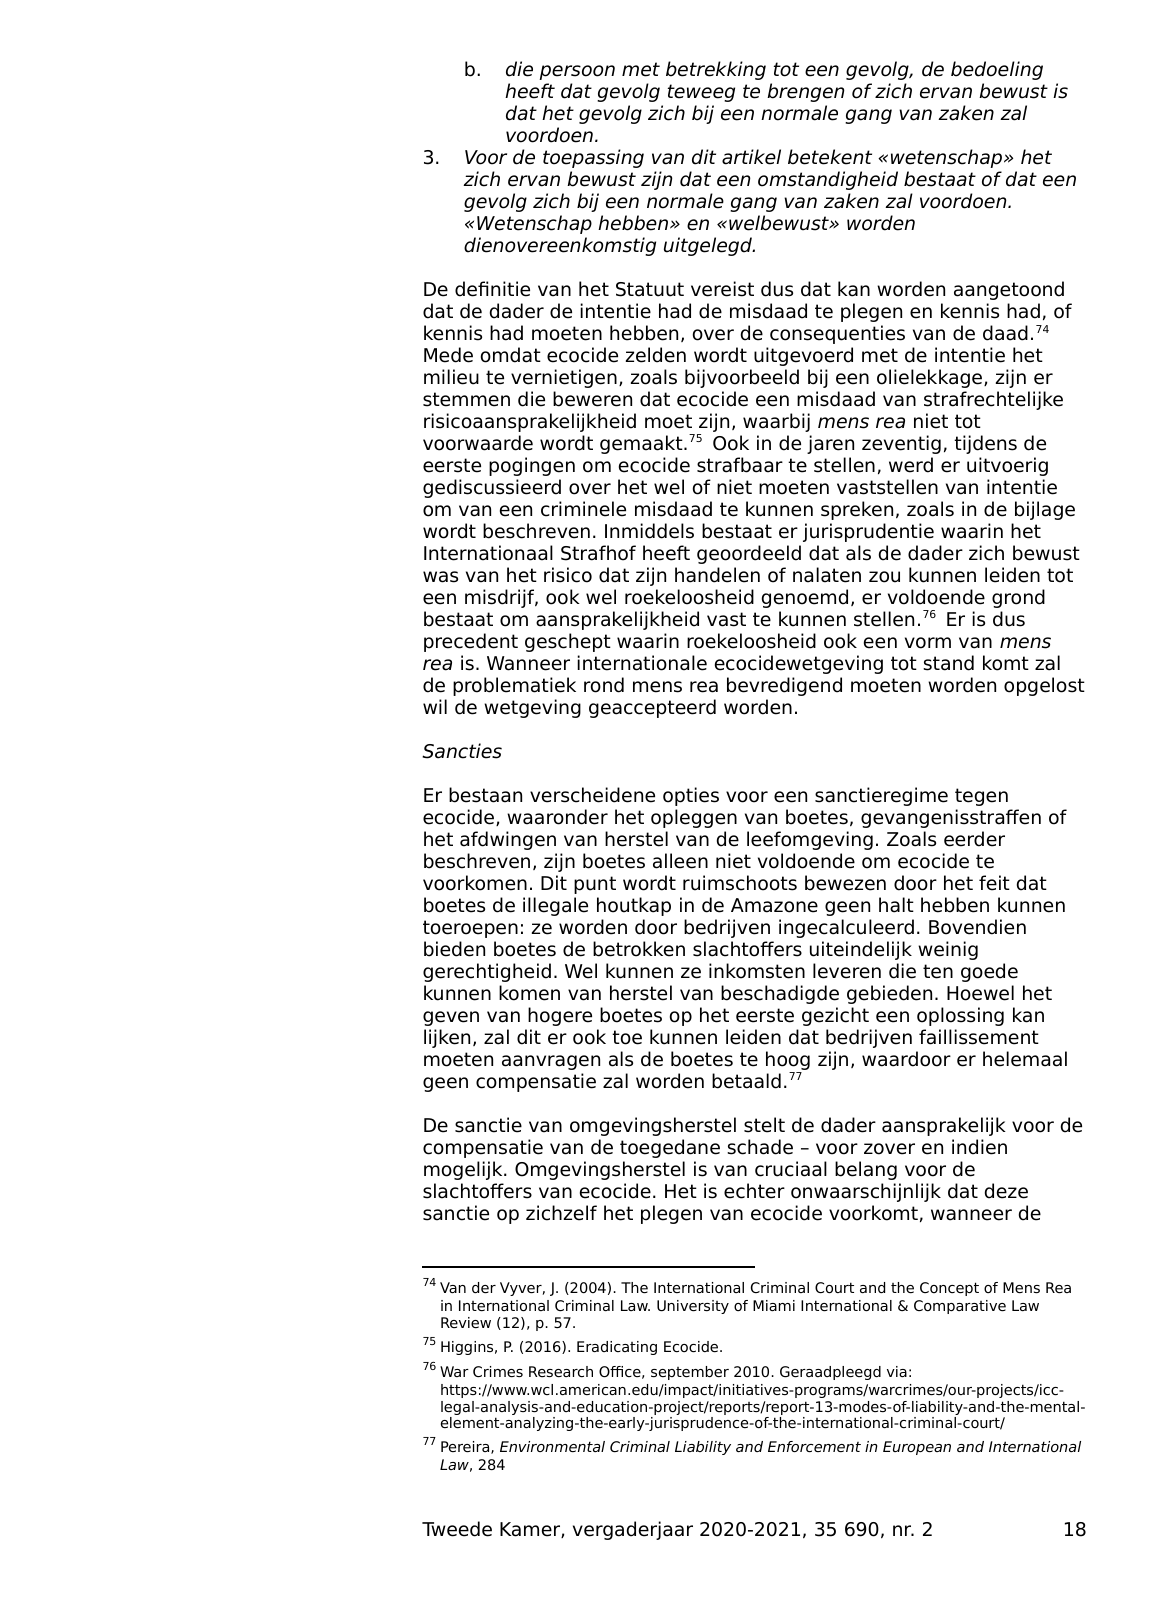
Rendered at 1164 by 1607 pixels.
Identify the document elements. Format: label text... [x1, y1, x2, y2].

text Pereira, Environmental Criminal Liability and Enforcement in European and International Law, 284 [422, 1435, 1087, 1474]
text 3. Voor de toepassing van dit artikel betekent «wetenschap» het zich ervan bewust zijn dat een omstandigheid bestaat of dat een gevolg zich bij een normale gang van zaken zal voordoen. «Wetenschap hebben» en «welbewust» worden dienovereenkomstig uitgelegd. [422, 147, 1087, 257]
text Er bestaan verscheidene opties voor een sanctieregime tegen ecocide, waaronder het opleggen van boetes, gevangenisstraffen of het afdwingen van herstel van de leefomgeving. Zoals eerder beschreven, zijn boetes alleen niet voldoende om ecocide te voorkomen. Dit punt wordt ruimschoots bewezen door het feit dat boetes de illegale houtkap in de Amazone geen halt hebben kunnen toeroepen: ze worden door bedrijven ingecalculeerd. Bovendien bieden boetes de betrokken slachtoffers uiteindelijk weinig gerechtigheid. Wel kunnen ze inkomsten leveren die ten goede kunnen komen van herstel van beschadigde gebieden. Hoewel het geven van hogere boetes op het eerste gezicht een oplossing kan lijken, zal dit er ook toe kunnen leiden dat bedrijven faillissement moeten aanvragen als de boetes te hoog zijn, waardoor er helemaal geen compensatie zal worden betaald. [422, 785, 1087, 1093]
subtitle Sancties [422, 741, 1087, 763]
text War Crimes Research Office, september 2010. Geraadpleegd via: https://www.wcl.american.edu/impact/initiatives-programs/warcrimes/our-projects/icc-legal-analysis-and-education-project/reports/report-13-modes-of-liability-and-the-mental-element-analyzing-the-early-jurisprudence-of-the-international-criminal-court/ [422, 1360, 1087, 1432]
text Van der Vyver, J. (2004). The International Criminal Court and the Concept of Mens Rea in International Criminal Law. University of Miami International & Comparative Law Review (12), p. 57. [422, 1276, 1087, 1332]
text De sanctie van omgevingsherstel stelt de dader aansprakelijk voor de compensatie van de toegedane schade – voor zover en indien mogelijk. Omgevingsherstel is van cruciaal belang voor de slachtoffers van ecocide. Het is echter onwaarschijnlijk dat deze sanctie op zichzelf het plegen van ecocide voorkomt, wanneer de [422, 1115, 1087, 1225]
text Higgins, P. (2016). Eradicating Ecocide. [422, 1335, 1087, 1357]
text De definitie van het Statuut vereist dus dat kan worden aangetoond dat de dader de intentie had de misdaad te plegen en kennis had, of kennis had moeten hebben, over de consequenties van de daad. Mede omdat ecocide zelden wordt uitgevoerd met de intentie het milieu te vernietigen, zoals bijvoorbeeld bij een olielekkage, zijn er stemmen die beweren dat ecocide een misdaad van strafrechtelijke risicoaansprakelijkheid moet zijn, waarbij mens rea niet tot voorwaarde wordt gemaakt. Ook in de jaren zeventig, tijdens de eerste pogingen om ecocide strafbaar te stellen, werd er uitvoerig gediscussieerd over het wel of niet moeten vaststellen van intentie om van een criminele misdaad te kunnen spreken, zoals in de bijlage wordt beschreven. Inmiddels bestaat er jurisprudentie waarin het Internationaal Strafhof heeft geoordeeld dat als de dader zich bewust was van het risico dat zijn handelen of nalaten zou kunnen leiden tot een misdrijf, ook wel roekeloosheid genoemd, er voldoende grond bestaat om aansprakelijkheid vast te kunnen stellen. Er is dus precedent geschept waarin roekeloosheid ook een vorm van mens rea is. Wanneer internationale ecocidewetgeving tot stand komt zal de problematiek rond mens rea bevredigend moeten worden opgelost wil de wetgeving geaccepteerd worden. [422, 279, 1087, 719]
text b. die persoon met betrekking tot een gevolg, de bedoeling heeft dat gevolg teweeg te brengen of zich ervan bewust is dat het gevolg zich bij een normale gang van zaken zal voordoen. [464, 59, 1087, 147]
